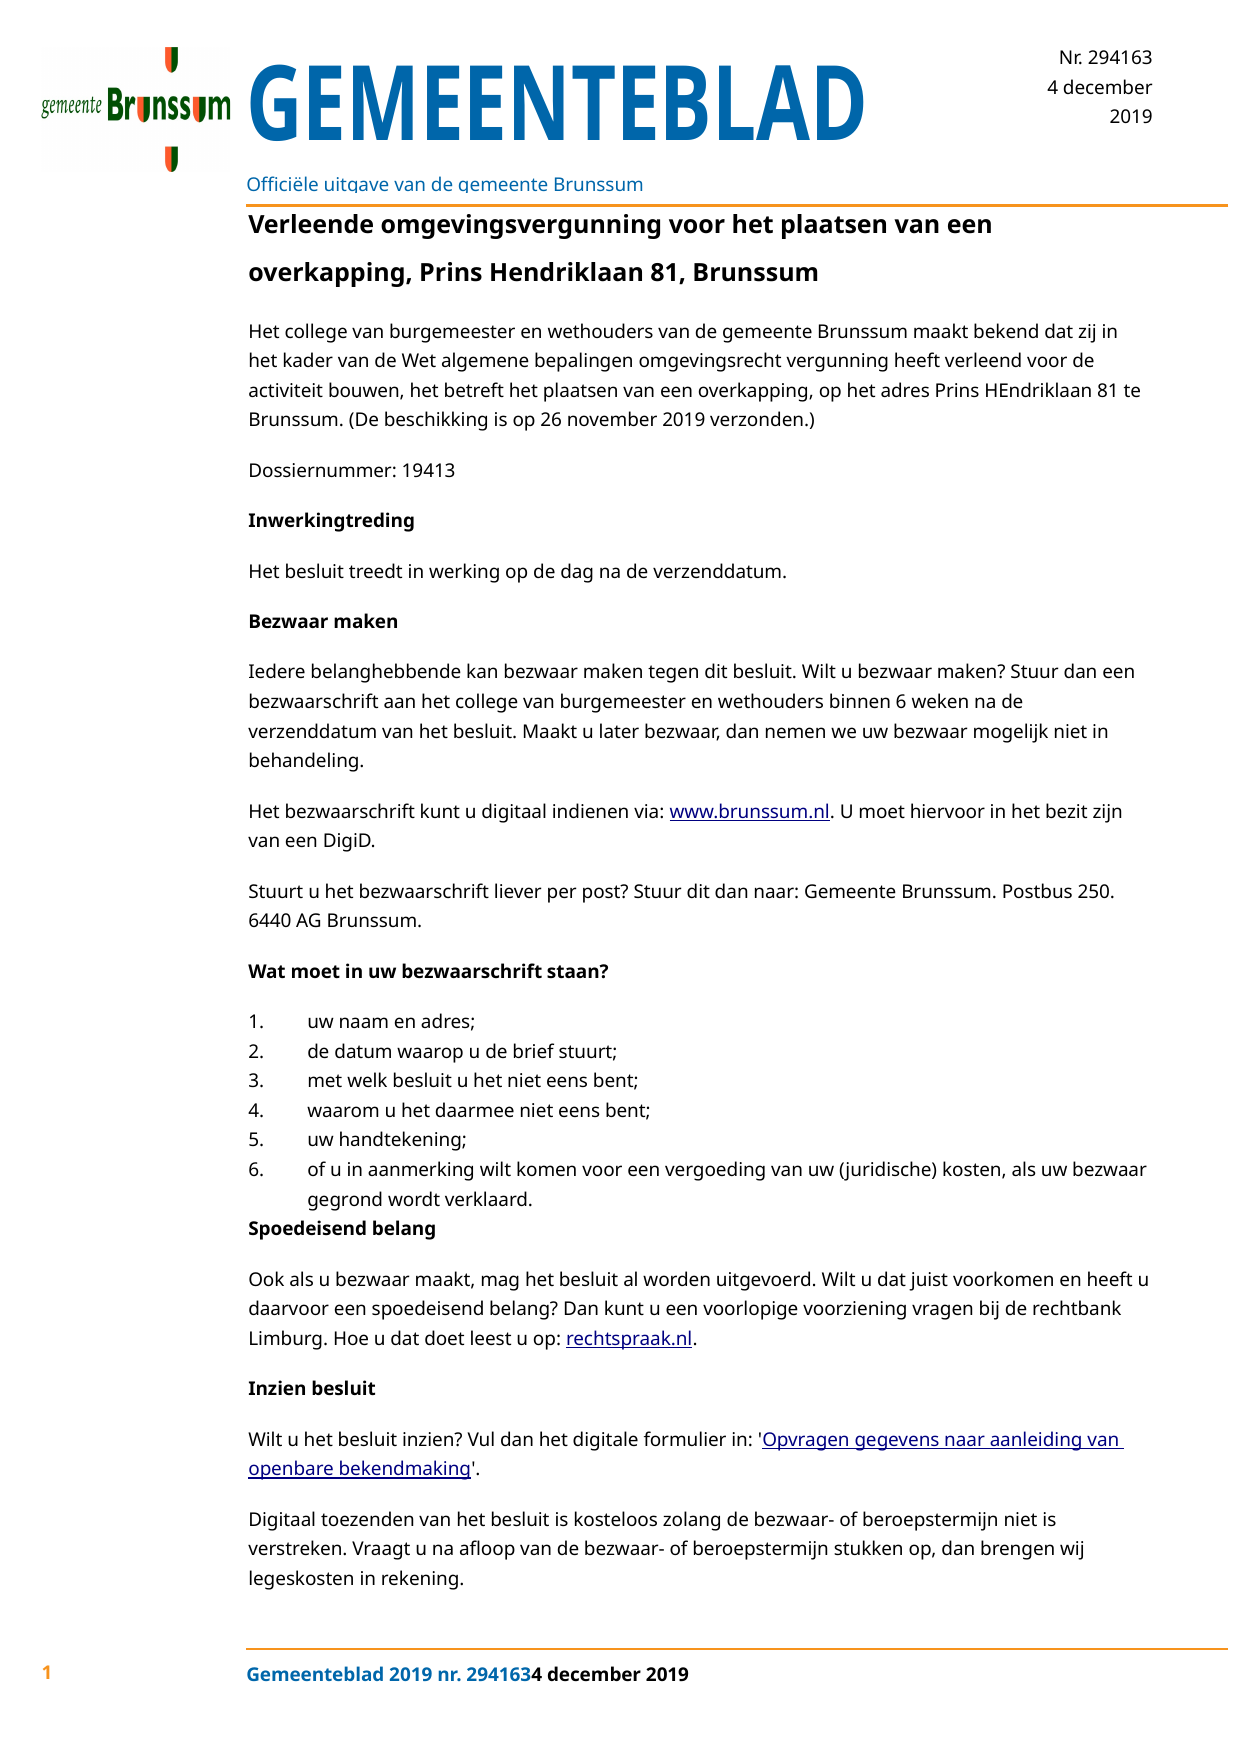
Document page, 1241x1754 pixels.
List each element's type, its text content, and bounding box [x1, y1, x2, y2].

text Wat moet in uw bezwaarschrift staan? [248, 958, 1152, 984]
list uw naam en adres; [248, 1008, 1152, 1034]
text Het besluit treedt in werking op de dag na de verzenddatum. [248, 558, 1152, 584]
text Inzien besluit [248, 1375, 1152, 1401]
list de datum waarop u de brief stuurt; [248, 1038, 1152, 1064]
list waarom u het daarmee niet eens bent; [248, 1097, 1152, 1123]
text Digitaal toezenden van het besluit is kosteloos zolang de bezwaar- of beroepstermijn niet is verstreken. Vraagt u na afloop van de bezwaar- of beroepstermijn stukken op, dan brengen wij legeskosten in rekening. [248, 1506, 1152, 1591]
text Verleende omgevingsvergunning voor het plaatsen van een overkapping, Prins Hendriklaan 81, Brunssum [248, 207, 1152, 288]
text Het college van burgemeester en wethouders van de gemeente Brunssum maakt bekend dat zij in het kader van de Wet algemene bepalingen omgevingsrecht vergunning heeft verleend voor de activiteit bouwen, het betreft het plaatsen van een overkapping, op het adres Prins HEndriklaan 81 te Brunssum. (De beschikking is op 26 november 2019 verzonden.) [248, 318, 1152, 432]
text Iedere belanghebbende kan bezwaar maken tegen dit besluit. Wilt u bezwaar maken? Stuur dan een bezwaarschrift aan het college van burgemeester en wethouders binnen 6 weken na de verzenddatum van het besluit. Maakt u later bezwaar, dan nemen we uw bezwaar mogelijk niet in behandeling. [248, 659, 1152, 773]
text Stuurt u het bezwaarschrift liever per post? Stuur dit dan naar: Gemeente Brunssum. Postbus 250. 6440 AG Brunssum. [248, 878, 1152, 933]
list met welk besluit u het niet eens bent; [248, 1067, 1152, 1093]
picture [41, 47, 231, 172]
text Het bezwaarschrift kunt u digitaal indienen via: www.brunssum.nl. U moet hiervoor in het bezit zijn van een DigiD. [248, 798, 1152, 853]
text Ook als u bezwaar maakt, mag het besluit al worden uitgevoerd. Wilt u dat juist voorkomen en heeft u daarvoor een spoedeisend belang? Dan kunt u een voorlopige voorziening vragen bij de rechtbank Limburg. Hoe u dat doet leest u op: rechtspraak.nl. [248, 1266, 1152, 1351]
text Wilt u het besluit inzien? Vul dan het digitale formulier in: 'Opvragen gegevens naar aanleiding van openbare bekendmaking'. [248, 1426, 1152, 1481]
list uw handtekening; [248, 1127, 1152, 1152]
text Spoedeisend belang [248, 1215, 1152, 1241]
text Bezwaar maken [248, 608, 1152, 634]
text Dossiernummer: 19413 [248, 457, 1152, 483]
list of u in aanmerking wilt komen voor een vergoeding van uw (juridische) kosten, als uw bezwaar gegrond wordt verklaard. [248, 1156, 1152, 1212]
text Inwerkingtreding [248, 507, 1152, 533]
